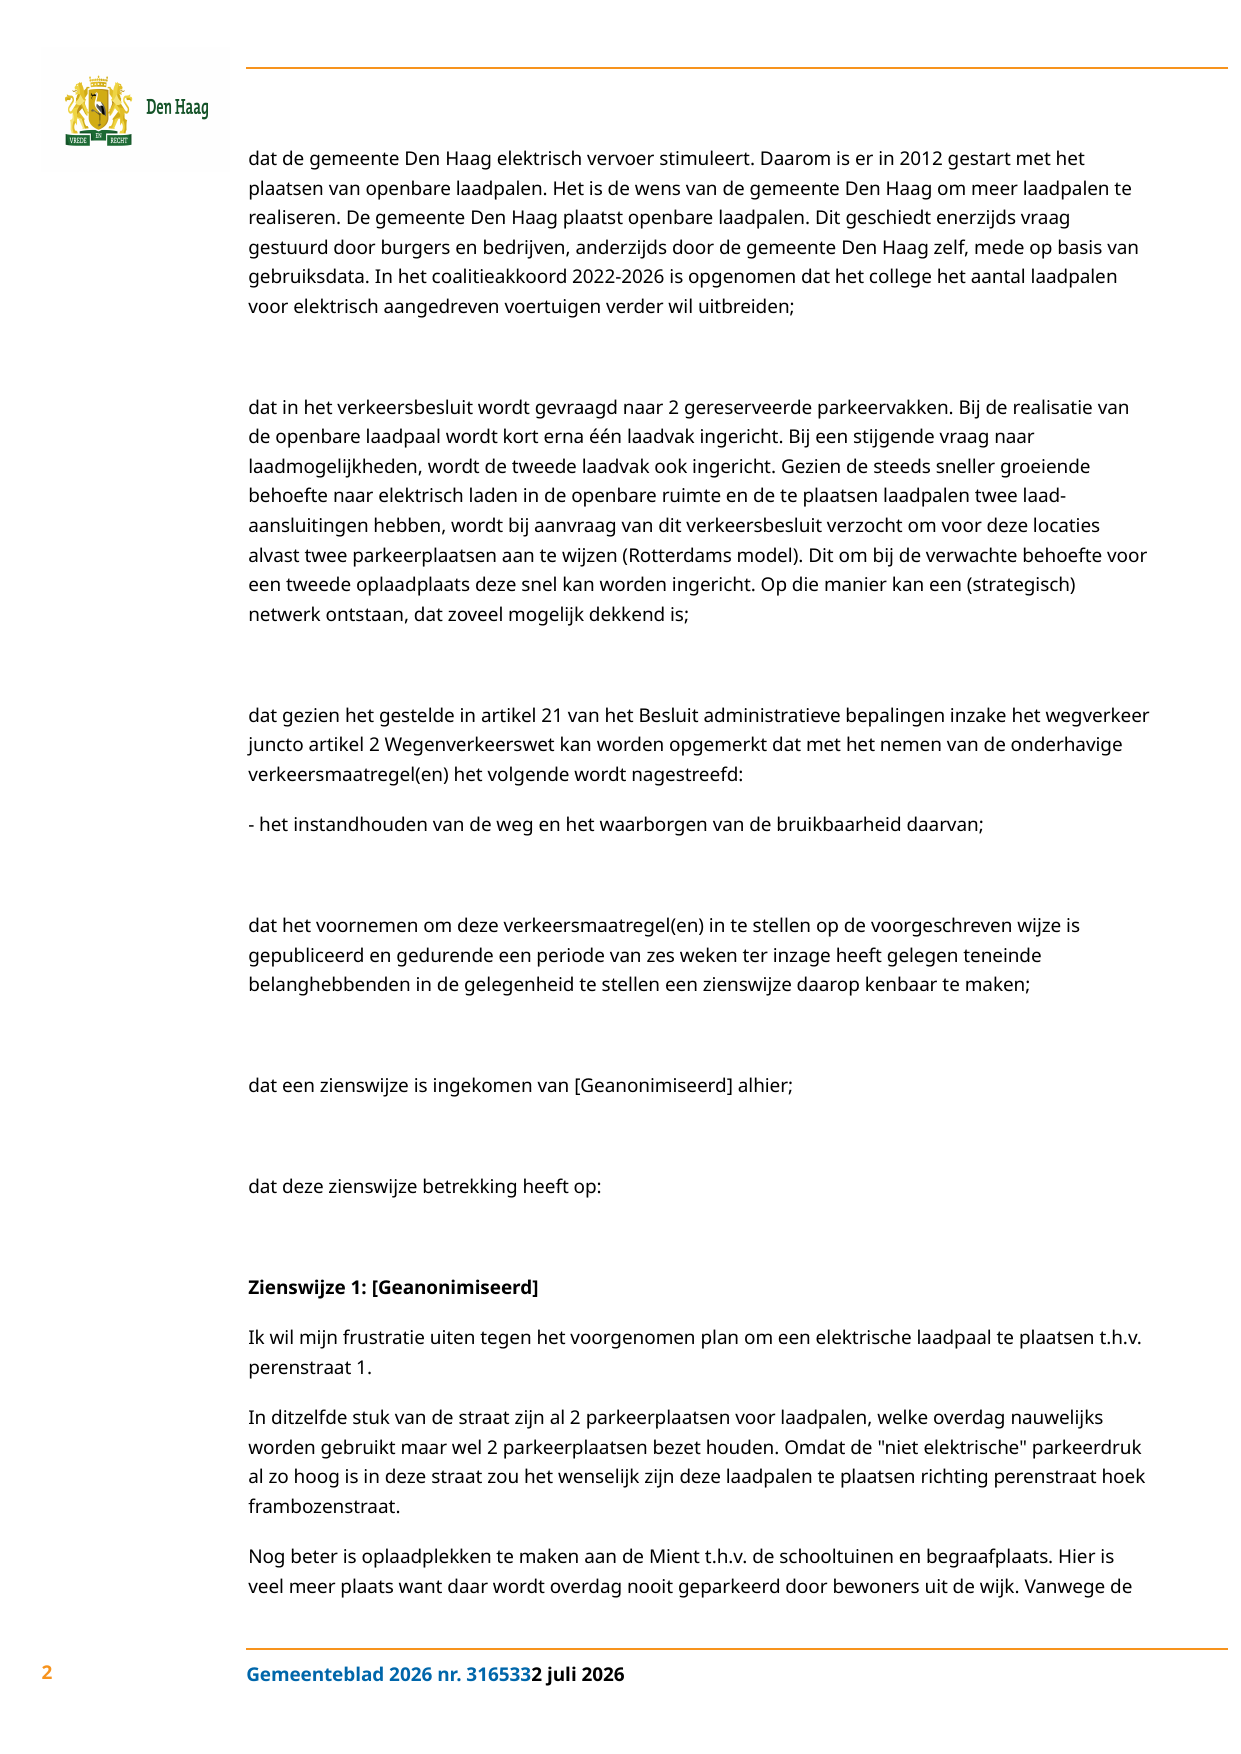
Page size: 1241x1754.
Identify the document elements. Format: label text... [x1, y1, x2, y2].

text dat gezien het gestelde in artikel 21 van het Besluit administratieve bepalingen inzake het wegverkeer juncto artikel 2 Wegenverkeerswet kan worden opgemerkt dat met het nemen van de onderhavige verkeersmaatregel(en) het volgende wordt nagestreefd: [248, 702, 1152, 787]
text - het instandhouden van de weg en het waarborgen van de bruikbaarheid daarvan; [248, 811, 1152, 837]
text dat in het verkeersbesluit wordt gevraagd naar 2 gereserveerde parkeervakken. Bij de realisatie van de openbare laadpaal wordt kort erna één laadvak ingericht. Bij een stijgende vraag naar laadmogelijkheden, wordt de tweede laadvak ook ingericht. Gezien de steeds sneller groeiende behoefte naar elektrisch laden in de openbare ruimte en de te plaatsen laadpalen twee laad-aansluitingen hebben, wordt bij aanvraag van dit verkeersbesluit verzocht om voor deze locaties alvast twee parkeerplaatsen aan te wijzen (Rotterdams model). Dit om bij de verwachte behoefte voor een tweede oplaadplaats deze snel kan worden ingericht. Op die manier kan een (strategisch) netwerk ontstaan, dat zoveel mogelijk dekkend is; [248, 394, 1152, 627]
text dat een zienswijze is ingekomen van [Geanonimiseerd] alhier; [248, 1072, 1152, 1098]
text dat deze zienswijze betrekking heeft op: [248, 1173, 1152, 1199]
picture [41, 47, 231, 172]
text Nog beter is oplaadplekken te maken aan de Mient t.h.v. de schooltuinen en begraafplaats. Hier is veel meer plaats want daar wordt overdag nooit geparkeerd door bewoners uit de wijk. Vanwege de [248, 1543, 1152, 1599]
text dat het voornemen om deze verkeersmaatregel(en) in te stellen op de voorgeschreven wijze is gepubliceerd en gedurende een periode van zes weken ter inzage heeft gelegen teneinde belanghebbenden in de gelegenheid te stellen een zienswijze daarop kenbaar te maken; [248, 912, 1152, 997]
text dat de gemeente Den Haag elektrisch vervoer stimuleert. Daarom is er in 2012 gestart met het plaatsen van openbare laadpalen. Het is de wens van de gemeente Den Haag om meer laadpalen te realiseren. De gemeente Den Haag plaatst openbare laadpalen. Dit geschiedt enerzijds vraag gestuurd door burgers en bedrijven, anderzijds door de gemeente Den Haag zelf, mede op basis van gebruiksdata. In het coalitieakkoord 2022-2026 is opgenomen dat het college het aantal laadpalen voor elektrisch aangedreven voertuigen verder wil uitbreiden; [248, 145, 1152, 319]
text In ditzelfde stuk van de straat zijn al 2 parkeerplaatsen voor laadpalen, welke overdag nauwelijks worden gebruikt maar wel 2 parkeerplaatsen bezet houden. Omdat de "niet elektrische" parkeerdruk al zo hoog is in deze straat zou het wenselijk zijn deze laadpalen te plaatsen richting perenstraat hoek frambozenstraat. [248, 1404, 1152, 1519]
text Zienswijze 1: [Geanonimiseerd] [248, 1274, 1152, 1300]
text Ik wil mijn frustratie uiten tegen het voorgenomen plan om een elektrische laadpaal te plaatsen t.h.v. perenstraat 1. [248, 1324, 1152, 1380]
